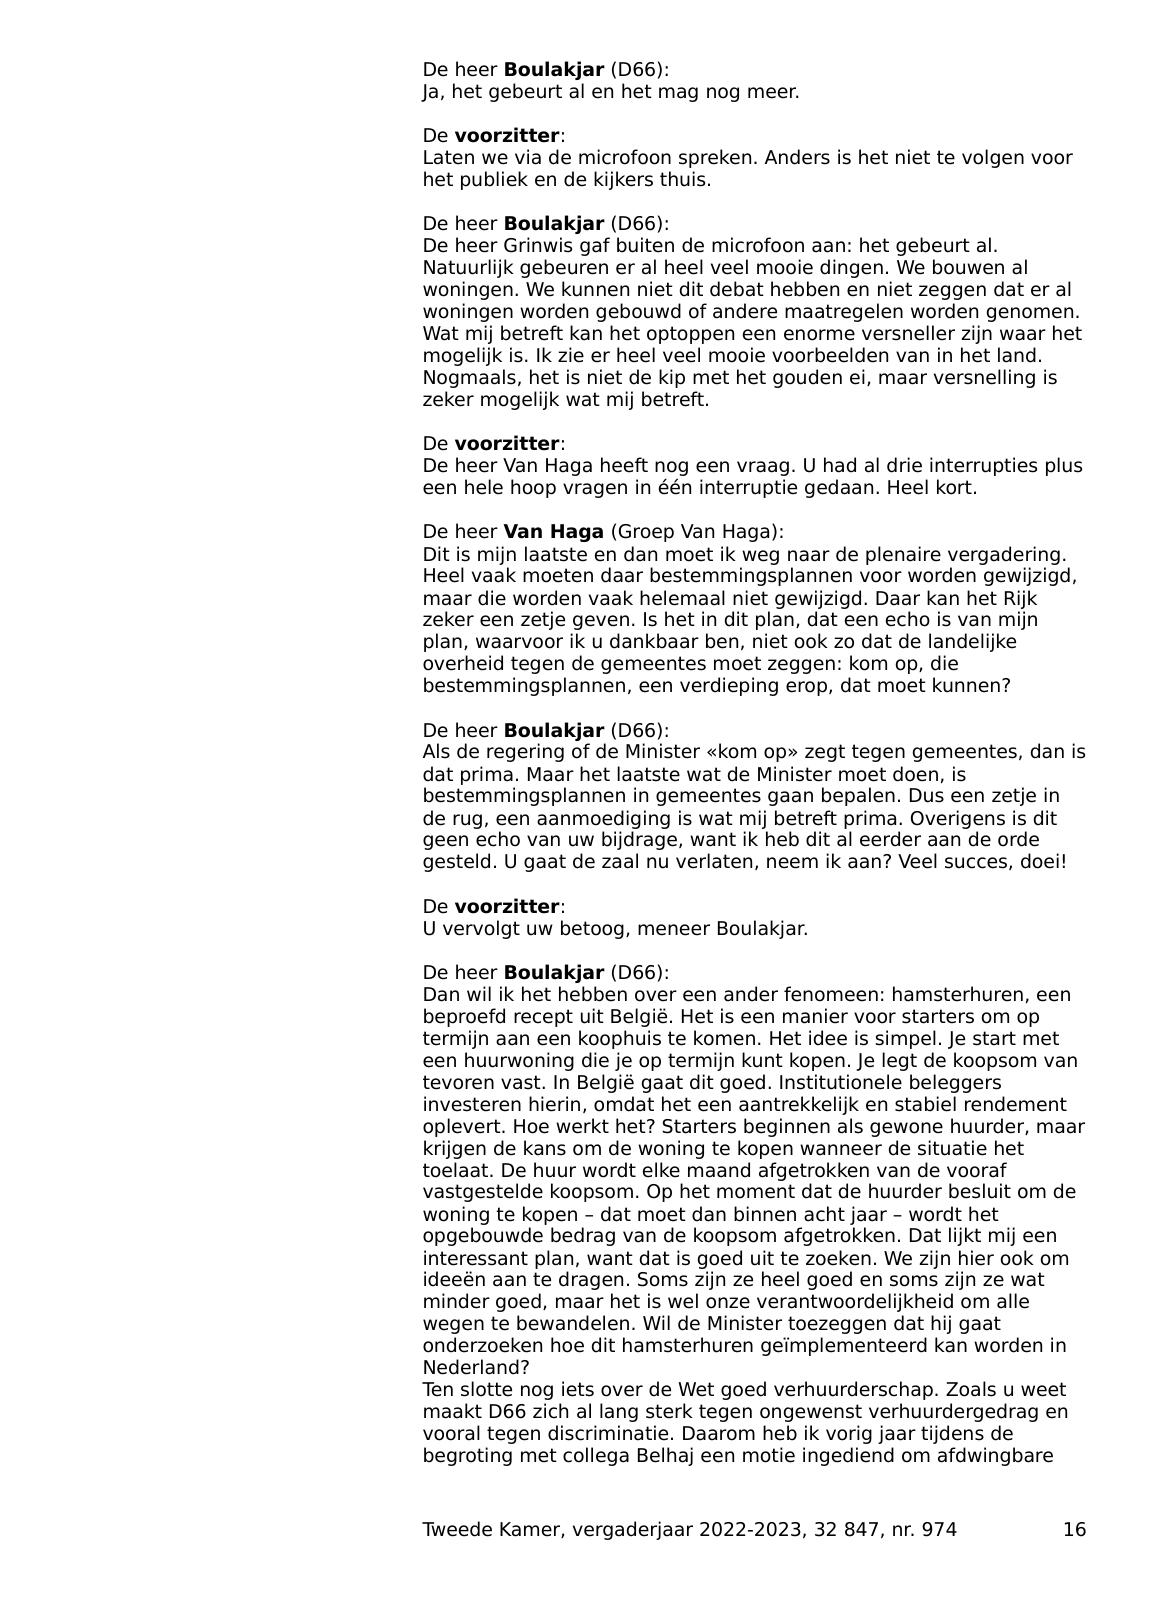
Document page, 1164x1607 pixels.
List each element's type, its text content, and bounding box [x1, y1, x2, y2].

text Als de regering of de Minister «kom op» zegt tegen gemeentes, dan is dat prima. Maar het laatste wat de Minister moet doen, is bestemmingsplannen in gemeentes gaan bepalen. Dus een zetje in de rug, een aanmoediging is wat mij betreft prima. Overigens is dit geen echo van uw bijdrage, want ik heb dit al eerder aan de orde gesteld. U gaat de zaal nu verlaten, neem ik aan? Veel succes, doei! [422, 741, 1087, 873]
text Dan wil ik het hebben over een ander fenomeen: hamsterhuren, een beproefd recept uit België. Het is een manier voor starters om op termijn aan een koophuis te komen. Het idee is simpel. Je start met een huurwoning die je op termijn kunt kopen. Je legt de koopsom van tevoren vast. In België gaat dit goed. Institutionele beleggers investeren hierin, omdat het een aantrekkelijk en stabiel rendement oplevert. Hoe werkt het? Starters beginnen als gewone huurder, maar krijgen de kans om de woning te kopen wanneer de situatie het toelaat. De huur wordt elke maand afgetrokken van de vooraf vastgestelde koopsom. Op het moment dat de huurder besluit om de woning te kopen – dat moet dan binnen acht jaar – wordt het opgebouwde bedrag van de koopsom afgetrokken. Dat lijkt mij een interessant plan, want dat is goed uit te zoeken. We zijn hier ook om ideeën aan te dragen. Soms zijn ze heel goed en soms zijn ze wat minder goed, maar het is wel onze verantwoordelijkheid om alle wegen te bewandelen. Wil de Minister toezeggen dat hij gaat onderzoeken hoe dit hamsterhuren geïmplementeerd kan worden in Nederland? [422, 984, 1087, 1379]
text De heer Boulakjar (D66): [422, 213, 1087, 235]
text De heer Van Haga heeft nog een vraag. U had al drie interrupties plus een hele hoop vragen in één interruptie gedaan. Heel kort. [422, 455, 1087, 499]
text Ten slotte nog iets over de Wet goed verhuurderschap. Zoals u weet maakt D66 zich al lang sterk tegen ongewenst verhuurdergedrag en vooral tegen discriminatie. Daarom heb ik vorig jaar tijdens de begroting met collega Belhaj een motie ingediend om afdwingbare [422, 1379, 1087, 1467]
text Ja, het gebeurt al en het mag nog meer. [422, 81, 1087, 103]
text Dit is mijn laatste en dan moet ik weg naar de plenaire vergadering. Heel vaak moeten daar bestemmingsplannen voor worden gewijzigd, maar die worden vaak helemaal niet gewijzigd. Daar kan het Rijk zeker een zetje geven. Is het in dit plan, dat een echo is van mijn plan, waarvoor ik u dankbaar ben, niet ook zo dat de landelijke overheid tegen de gemeentes moet zeggen: kom op, die bestemmingsplannen, een verdieping erop, dat moet kunnen? [422, 543, 1087, 697]
text De heer Grinwis gaf buiten de microfoon aan: het gebeurt al. Natuurlijk gebeuren er al heel veel mooie dingen. We bouwen al woningen. We kunnen niet dit debat hebben en niet zeggen dat er al woningen worden gebouwd of andere maatregelen worden genomen. Wat mij betreft kan het optoppen een enorme versneller zijn waar het mogelijk is. Ik zie er heel veel mooie voorbeelden van in het land. Nogmaals, het is niet de kip met het gouden ei, maar versnelling is zeker mogelijk wat mij betreft. [422, 235, 1087, 411]
text De voorzitter: [422, 896, 1087, 917]
text De heer Boulakjar (D66): [422, 962, 1087, 984]
text De voorzitter: [422, 125, 1087, 147]
text Laten we via de microfoon spreken. Anders is het niet te volgen voor het publiek en de kijkers thuis. [422, 147, 1087, 191]
text U vervolgt uw betoog, meneer Boulakjar. [422, 917, 1087, 939]
text De heer Van Haga (Groep Van Haga): [422, 521, 1087, 543]
text De heer Boulakjar (D66): [422, 719, 1087, 741]
text De voorzitter: [422, 433, 1087, 455]
text De heer Boulakjar (D66): [422, 59, 1087, 81]
